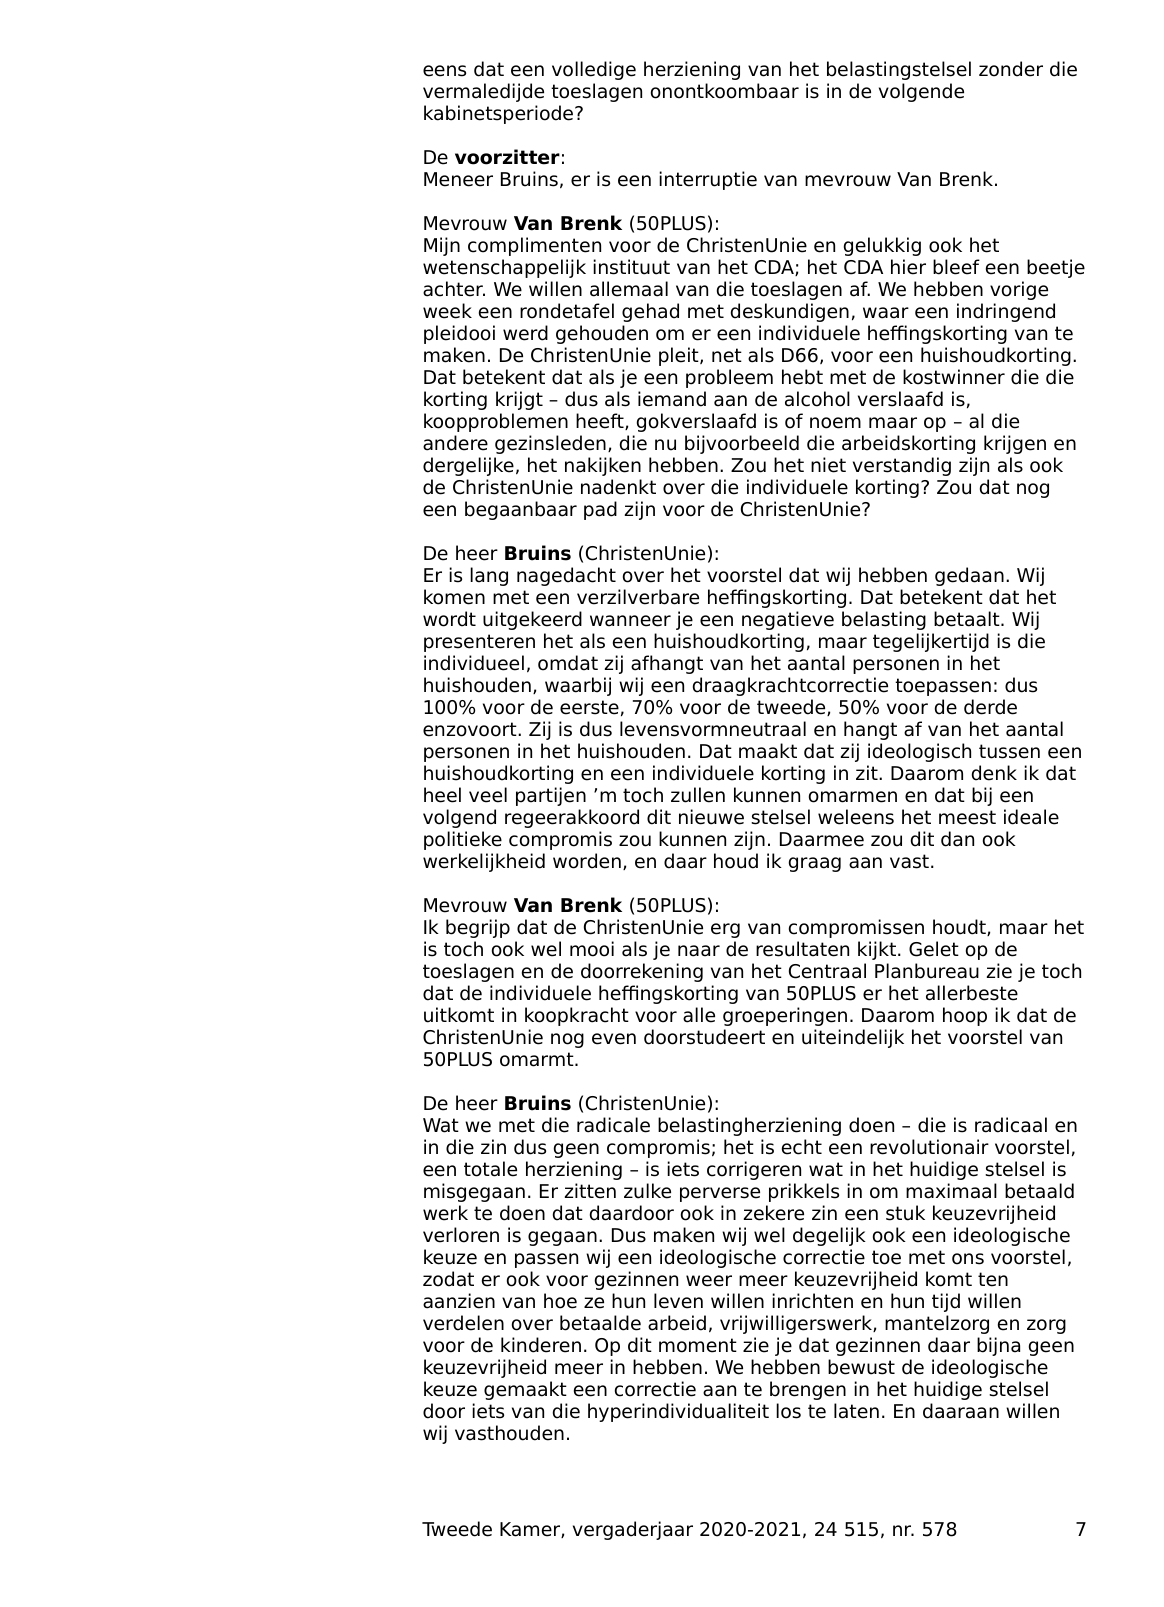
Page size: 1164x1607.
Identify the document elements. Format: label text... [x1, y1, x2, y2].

text eens dat een volledige herziening van het belastingstelsel zonder die vermaledijde toeslagen onontkoombaar is in de volgende kabinetsperiode? [422, 59, 1087, 125]
text De voorzitter: [422, 147, 1087, 169]
text De heer Bruins (ChristenUnie): [422, 1093, 1087, 1115]
text Wat we met die radicale belastingherziening doen – die is radicaal en in die zin dus geen compromis; het is echt een revolutionair voorstel, een totale herziening – is iets corrigeren wat in het huidige stelsel is misgegaan. Er zitten zulke perverse prikkels in om maximaal betaald werk te doen dat daardoor ook in zekere zin een stuk keuzevrijheid verloren is gegaan. Dus maken wij wel degelijk ook een ideologische keuze en passen wij een ideologische correctie toe met ons voorstel, zodat er ook voor gezinnen weer meer keuzevrijheid komt ten aanzien van hoe ze hun leven willen inrichten en hun tijd willen verdelen over betaalde arbeid, vrijwilligerswerk, mantelzorg en zorg voor de kinderen. Op dit moment zie je dat gezinnen daar bijna geen keuzevrijheid meer in hebben. We hebben bewust de ideologische keuze gemaakt een correctie aan te brengen in het huidige stelsel door iets van die hyperindividualiteit los te laten. En daaraan willen wij vasthouden. [422, 1115, 1087, 1445]
text Er is lang nagedacht over het voorstel dat wij hebben gedaan. Wij komen met een verzilverbare heffingskorting. Dat betekent dat het wordt uitgekeerd wanneer je een negatieve belasting betaalt. Wij presenteren het als een huishoudkorting, maar tegelijkertijd is die individueel, omdat zij afhangt van het aantal personen in het huishouden, waarbij wij een draagkrachtcorrectie toepassen: dus 100% voor de eerste, 70% voor de tweede, 50% voor de derde enzovoort. Zij is dus levensvormneutraal en hangt af van het aantal personen in het huishouden. Dat maakt dat zij ideologisch tussen een huishoudkorting en een individuele korting in zit. Daarom denk ik dat heel veel partijen ’m toch zullen kunnen omarmen en dat bij een volgend regeerakkoord dit nieuwe stelsel weleens het meest ideale politieke compromis zou kunnen zijn. Daarmee zou dit dan ook werkelijkheid worden, en daar houd ik graag aan vast. [422, 565, 1087, 873]
text De heer Bruins (ChristenUnie): [422, 543, 1087, 565]
text Mevrouw Van Brenk (50PLUS): [422, 213, 1087, 235]
text Mijn complimenten voor de ChristenUnie en gelukkig ook het wetenschappelijk instituut van het CDA; het CDA hier bleef een beetje achter. We willen allemaal van die toeslagen af. We hebben vorige week een rondetafel gehad met deskundigen, waar een indringend pleidooi werd gehouden om er een individuele heffingskorting van te maken. De ChristenUnie pleit, net als D66, voor een huishoudkorting. Dat betekent dat als je een probleem hebt met de kostwinner die die korting krijgt – dus als iemand aan de alcohol verslaafd is, koopproblemen heeft, gokverslaafd is of noem maar op – al die andere gezinsleden, die nu bijvoorbeeld die arbeidskorting krijgen en dergelijke, het nakijken hebben. Zou het niet verstandig zijn als ook de ChristenUnie nadenkt over die individuele korting? Zou dat nog een begaanbaar pad zijn voor de ChristenUnie? [422, 235, 1087, 521]
text Mevrouw Van Brenk (50PLUS): [422, 895, 1087, 917]
text Meneer Bruins, er is een interruptie van mevrouw Van Brenk. [422, 169, 1087, 191]
text Ik begrijp dat de ChristenUnie erg van compromissen houdt, maar het is toch ook wel mooi als je naar de resultaten kijkt. Gelet op de toeslagen en de doorrekening van het Centraal Planbureau zie je toch dat de individuele heffingskorting van 50PLUS er het allerbeste uitkomt in koopkracht voor alle groeperingen. Daarom hoop ik dat de ChristenUnie nog even doorstudeert en uiteindelijk het voorstel van 50PLUS omarmt. [422, 917, 1087, 1071]
